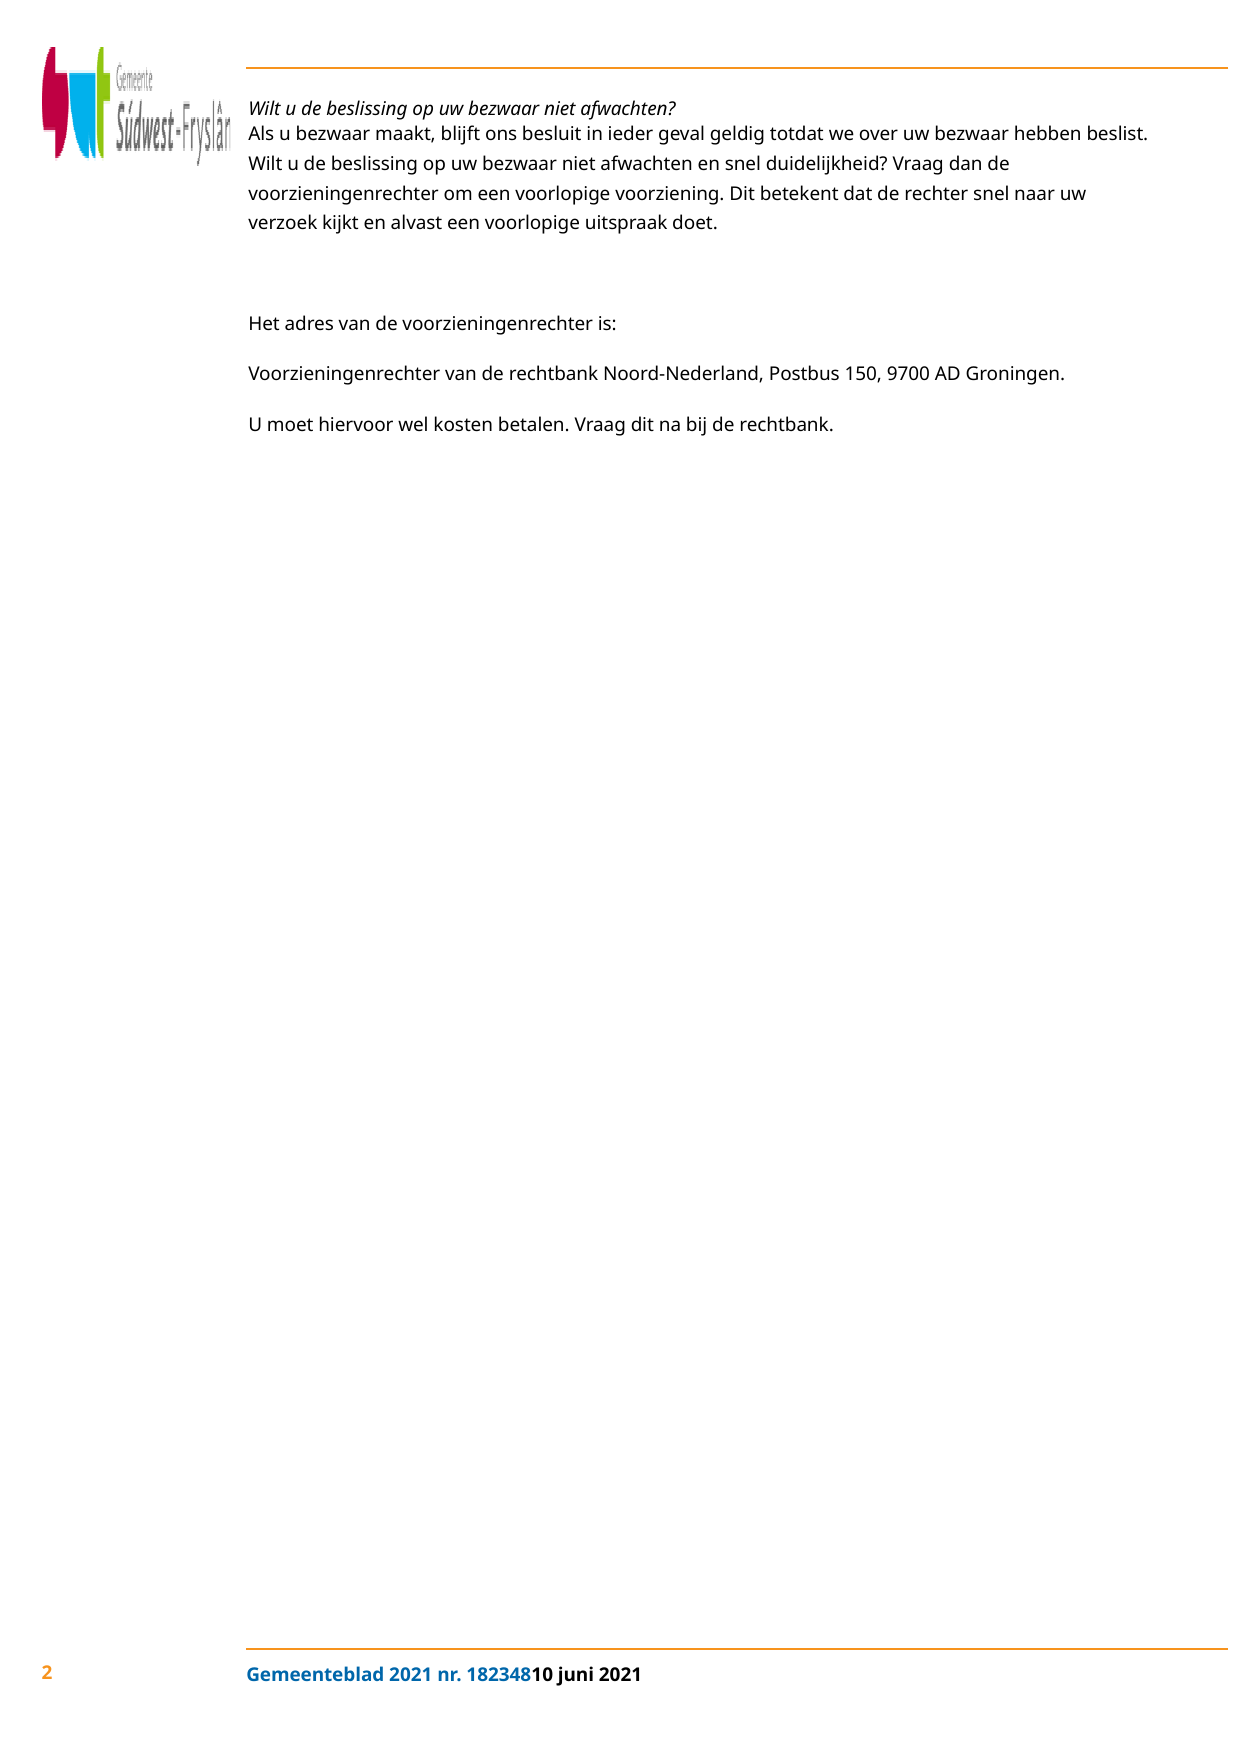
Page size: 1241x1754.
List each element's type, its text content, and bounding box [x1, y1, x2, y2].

text Wilt u de beslissing op uw bezwaar niet afwachten? [248, 95, 1152, 121]
text Het adres van de voorzieningenrechter is: [248, 310, 1152, 336]
text Voorzieningenrechter van de rechtbank Noord-Nederland, Postbus 150, 9700 AD Groningen. [248, 361, 1152, 386]
text Als u bezwaar maakt, blijft ons besluit in ieder geval geldig totdat we over uw bezwaar hebben beslist. Wilt u de beslissing op uw bezwaar niet afwachten en snel duidelijkheid? Vraag dan de voorzieningenrechter om een voorlopige voorziening. Dit betekent dat de rechter snel naar uw verzoek kijkt en alvast een voorlopige uitspraak doet. [248, 121, 1152, 235]
picture [41, 47, 231, 172]
text U moet hiervoor wel kosten betalen. Vraag dit na bij de rechtbank. [248, 411, 1152, 437]
